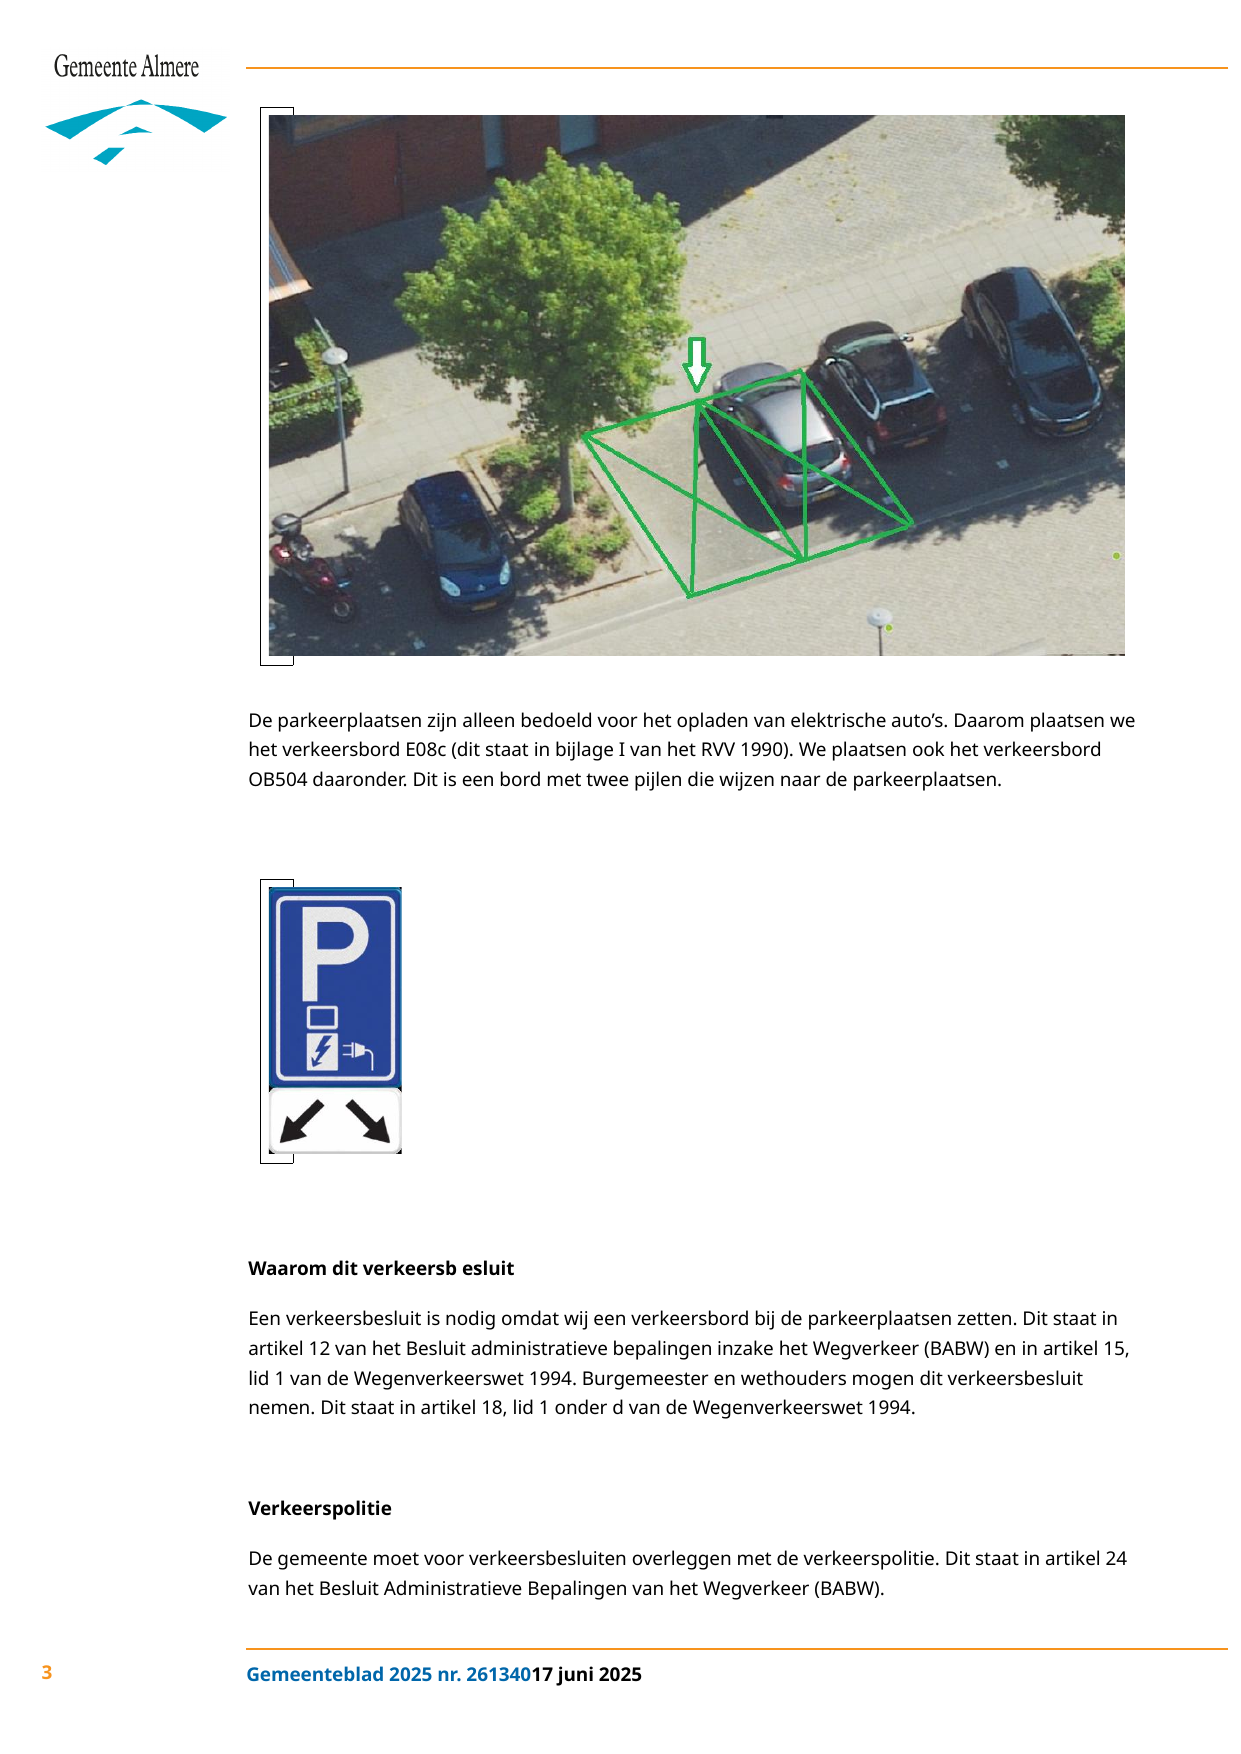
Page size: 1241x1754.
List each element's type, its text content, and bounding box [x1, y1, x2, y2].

text Waarom dit verkeersb esluit [248, 1255, 1152, 1281]
picture [268, 115, 1125, 656]
text Een verkeersbesluit is nodig omdat wij een verkeersbord bij de parkeerplaatsen zetten. Dit staat in artikel 12 van het Besluit administratieve bepalingen inzake het Wegverkeer (BABW) en in artikel 15, lid 1 van de Wegenverkeerswet 1994. Burgemeester en wethouders mogen dit verkeersbesluit nemen. Dit staat in artikel 18, lid 1 onder d van de Wegenverkeerswet 1994. [248, 1306, 1152, 1420]
text De parkeerplaatsen zijn alleen bedoeld voor het opladen van elektrische auto’s. Daarom plaatsen we het verkeersbord E08c (dit staat in bijlage I van het RVV 1990). We plaatsen ook het verkeersbord OB504 daaronder. Dit is een bord met twee pijlen die wijzen naar de parkeerplaatsen. [248, 707, 1152, 792]
picture [268, 887, 402, 1154]
text De gemeente moet voor verkeersbesluiten overleggen met de verkeerspolitie. Dit staat in artikel 24 van het Besluit Administratieve Bepalingen van het Wegverkeer (BABW). [248, 1546, 1152, 1601]
picture [41, 47, 231, 172]
text Verkeerspolitie [248, 1495, 1152, 1521]
